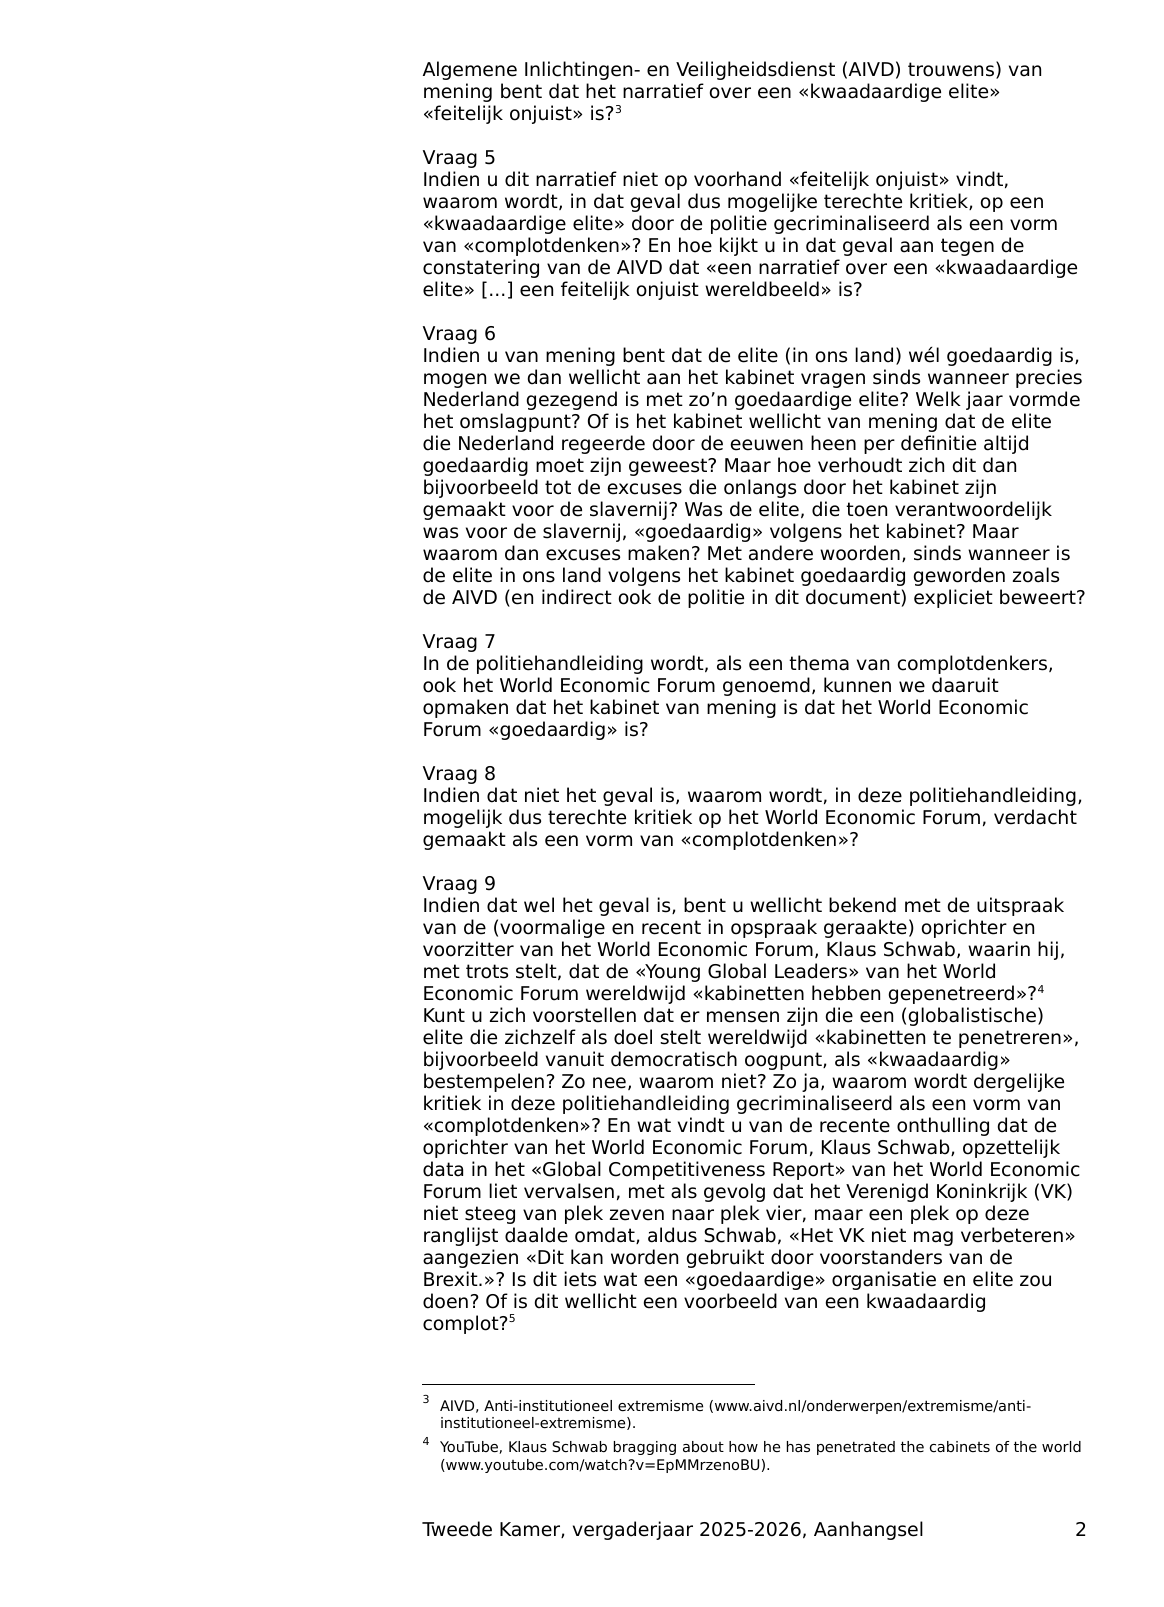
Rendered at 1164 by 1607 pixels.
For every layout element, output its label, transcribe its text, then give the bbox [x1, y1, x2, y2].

text Vraag 7 [422, 631, 1087, 653]
text Vraag 8 [422, 763, 1087, 785]
text Vraag 6 [422, 323, 1087, 345]
text Algemene Inlichtingen- en Veiligheidsdienst (AIVD) trouwens) van mening bent dat het narratief over een «kwaadaardige elite» «feitelijk onjuist» is? [422, 59, 1087, 125]
text Indien u van mening bent dat de elite (in ons land) wél goedaardig is, mogen we dan wellicht aan het kabinet vragen sinds wanneer precies Nederland gezegend is met zo’n goedaardige elite? Welk jaar vormde het omslagpunt? Of is het kabinet wellicht van mening dat de elite die Nederland regeerde door de eeuwen heen per definitie altijd goedaardig moet zijn geweest? Maar hoe verhoudt zich dit dan bijvoorbeeld tot de excuses die onlangs door het kabinet zijn gemaakt voor de slavernij? Was de elite, die toen verantwoordelijk was voor de slavernij, «goedaardig» volgens het kabinet? Maar waarom dan excuses maken? Met andere woorden, sinds wanneer is de elite in ons land volgens het kabinet goedaardig geworden zoals de AIVD (en indirect ook de politie in dit document) expliciet beweert? [422, 345, 1087, 609]
text In de politiehandleiding wordt, als een thema van complotdenkers, ook het World Economic Forum genoemd, kunnen we daaruit opmaken dat het kabinet van mening is dat het World Economic Forum «goedaardig» is? [422, 653, 1087, 741]
text Indien u dit narratief niet op voorhand «feitelijk onjuist» vindt, waarom wordt, in dat geval dus mogelijke terechte kritiek, op een «kwaadaardige elite» door de politie gecriminaliseerd als een vorm van «complotdenken»? En hoe kijkt u in dat geval aan tegen de constatering van de AIVD dat «een narratief over een «kwaadaardige elite» [...] een feitelijk onjuist wereldbeeld» is? [422, 169, 1087, 301]
text AIVD, Anti-institutioneel extremisme (www.aivd.nl/onderwerpen/extremisme/anti-institutioneel-extremisme). [422, 1393, 1087, 1432]
text Indien dat niet het geval is, waarom wordt, in deze politiehandleiding, mogelijk dus terechte kritiek op het World Economic Forum, verdacht gemaakt als een vorm van «complotdenken»? [422, 785, 1087, 851]
text Vraag 5 [422, 147, 1087, 169]
text YouTube, Klaus Schwab bragging about how he has penetrated the cabinets of the world (www.youtube.com/watch?v=EpMMrzenoBU). [422, 1435, 1087, 1474]
text Indien dat wel het geval is, bent u wellicht bekend met de uitspraak van de (voormalige en recent in opspraak geraakte) oprichter en voorzitter van het World Economic Forum, Klaus Schwab, waarin hij, met trots stelt, dat de «Young Global Leaders» van het World Economic Forum wereldwijd «kabinetten hebben gepenetreerd»? Kunt u zich voorstellen dat er mensen zijn die een (globalistische) elite die zichzelf als doel stelt wereldwijd «kabinetten te penetreren», bijvoorbeeld vanuit democratisch oogpunt, als «kwaadaardig» bestempelen? Zo nee, waarom niet? Zo ja, waarom wordt dergelijke kritiek in deze politiehandleiding gecriminaliseerd als een vorm van «complotdenken»? En wat vindt u van de recente onthulling dat de oprichter van het World Economic Forum, Klaus Schwab, opzettelijk data in het «Global Competitiveness Report» van het World Economic Forum liet vervalsen, met als gevolg dat het Verenigd Koninkrijk (VK) niet steeg van plek zeven naar plek vier, maar een plek op deze ranglijst daalde omdat, aldus Schwab, «Het VK niet mag verbeteren» aangezien «Dit kan worden gebruikt door voorstanders van de Brexit.»? Is dit iets wat een «goedaardige» organisatie en elite zou doen? Of is dit wellicht een voorbeeld van een kwaadaardig complot? [422, 895, 1087, 1335]
text Vraag 9 [422, 873, 1087, 895]
